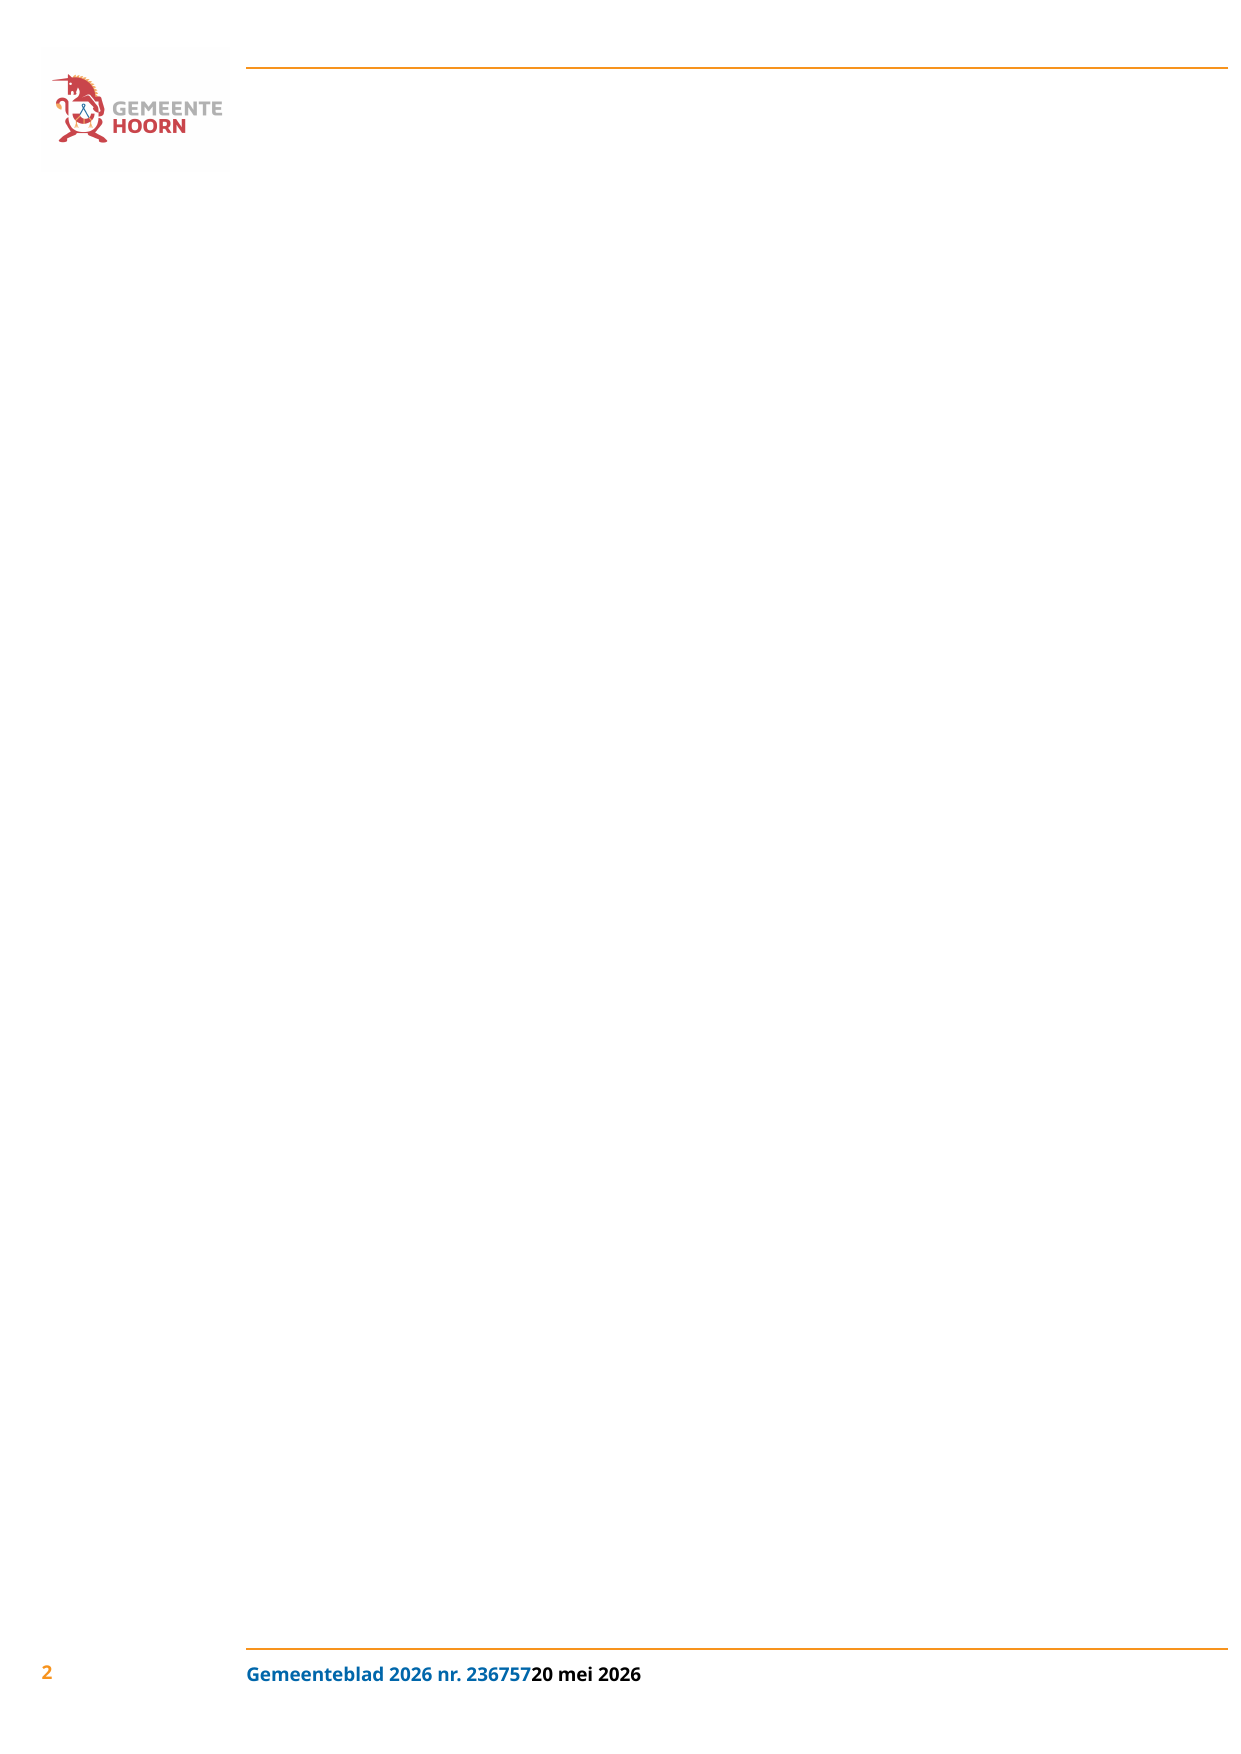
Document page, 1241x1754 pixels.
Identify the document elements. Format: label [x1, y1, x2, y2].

picture [41, 47, 231, 172]
